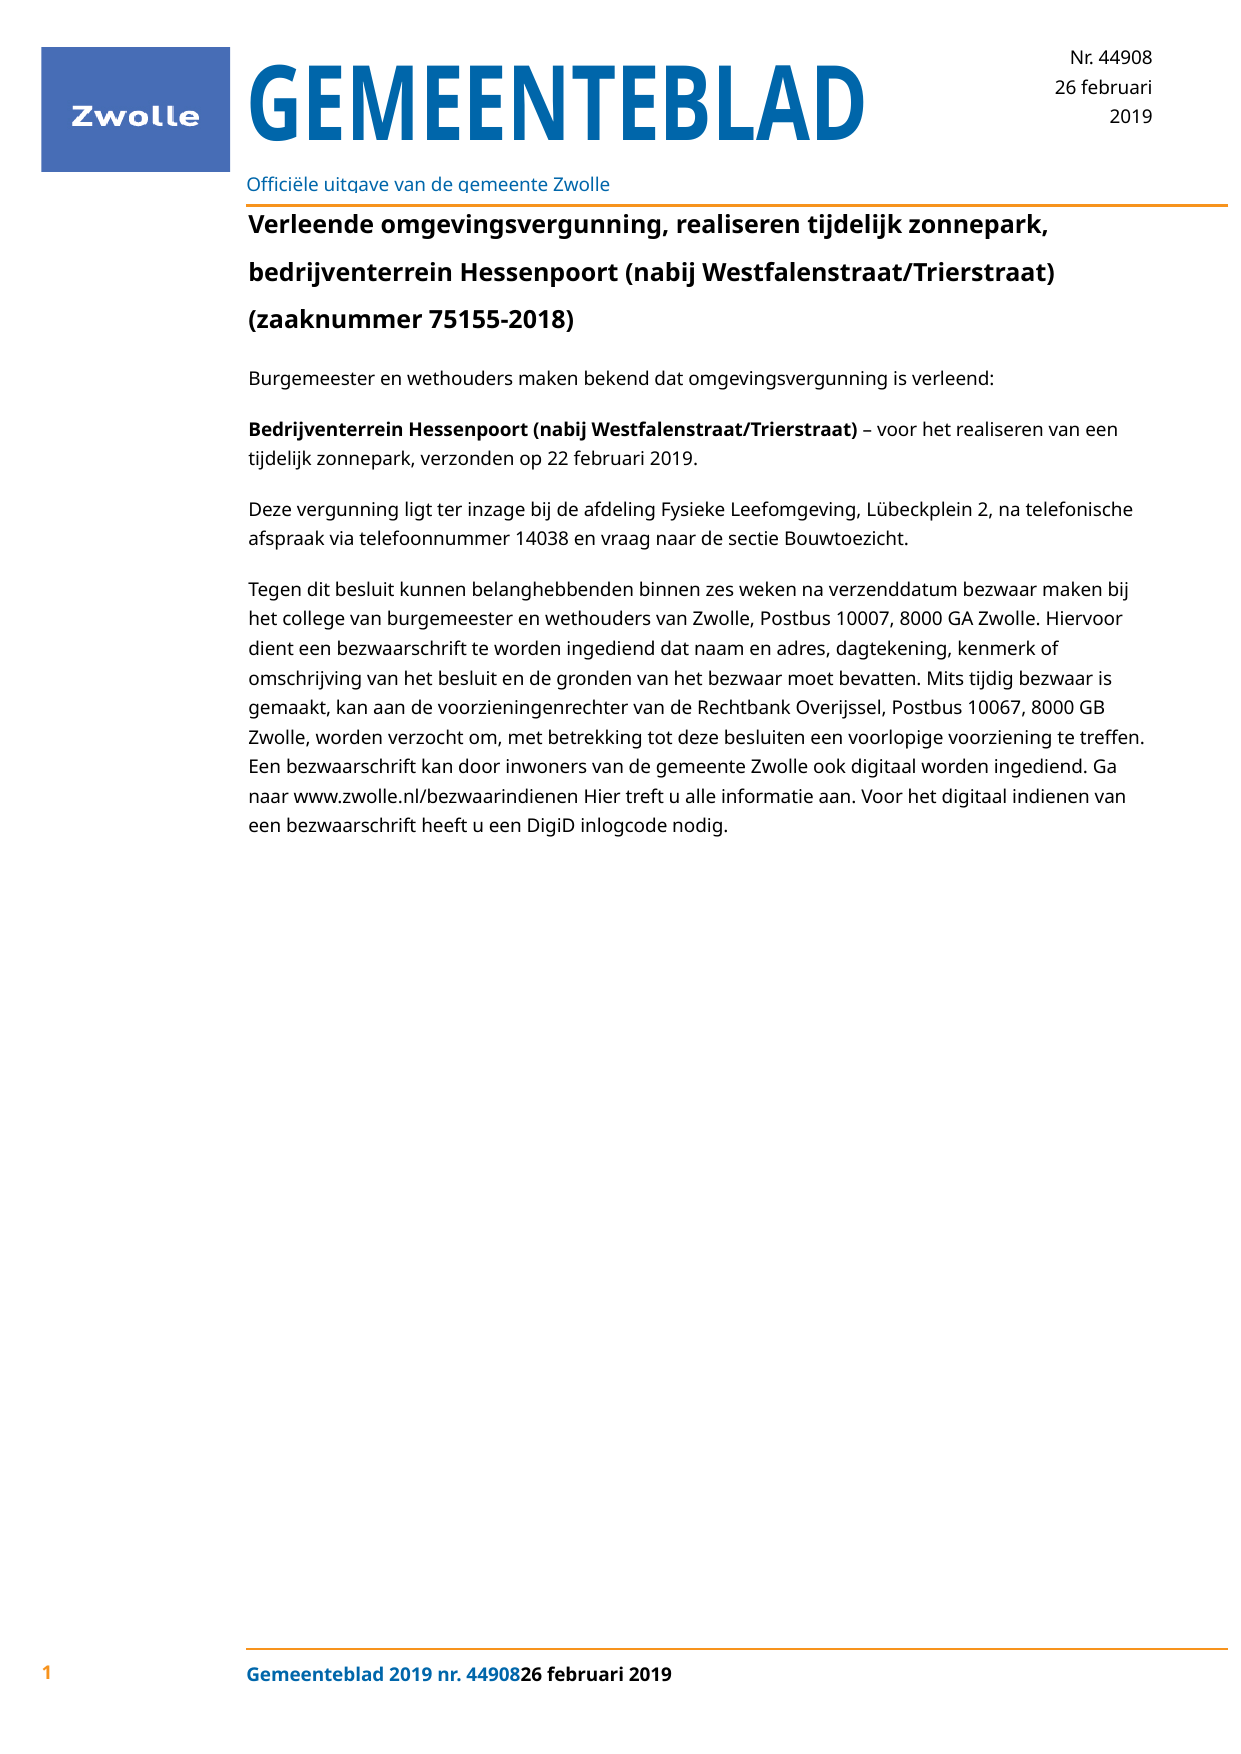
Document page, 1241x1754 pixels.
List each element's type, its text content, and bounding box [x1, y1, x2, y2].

text Verleende omgevingsvergunning, realiseren tijdelijk zonnepark, bedrijventerrein Hessenpoort (nabij Westfalenstraat/Trierstraat) (zaaknummer 75155-2018) [248, 207, 1152, 336]
text Burgemeester en wethouders maken bekend dat omgevingsvergunning is verleend: [248, 366, 1152, 391]
text Deze vergunning ligt ter inzage bij de afdeling Fysieke Leefomgeving, Lübeckplein 2, na telefonische afspraak via telefoonnummer 14038 en vraag naar de sectie Bouwtoezicht. [248, 496, 1152, 551]
picture [41, 47, 231, 172]
text Tegen dit besluit kunnen belanghebbenden binnen zes weken na verzenddatum bezwaar maken bij het college van burgemeester en wethouders van Zwolle, Postbus 10007, 8000 GA Zwolle. Hiervoor dient een bezwaarschrift te worden ingediend dat naam en adres, dagtekening, kenmerk of omschrijving van het besluit en de gronden van het bezwaar moet bevatten. Mits tijdig bezwaar is gemaakt, kan aan de voorzieningenrechter van de Rechtbank Overijssel, Postbus 10067, 8000 GB Zwolle, worden verzocht om, met betrekking tot deze besluiten een voorlopige voorziening te treffen. Een bezwaarschrift kan door inwoners van de gemeente Zwolle ook digitaal worden ingediend. Ga naar www.zwolle.nl/bezwaarindienen Hier treft u alle informatie aan. Voor het digitaal indienen van een bezwaarschrift heeft u een DigiD inlogcode nodig. [248, 576, 1152, 838]
text Bedrijventerrein Hessenpoort (nabij Westfalenstraat/Trierstraat) – voor het realiseren van een tijdelijk zonnepark, verzonden op 22 februari 2019. [248, 416, 1152, 471]
